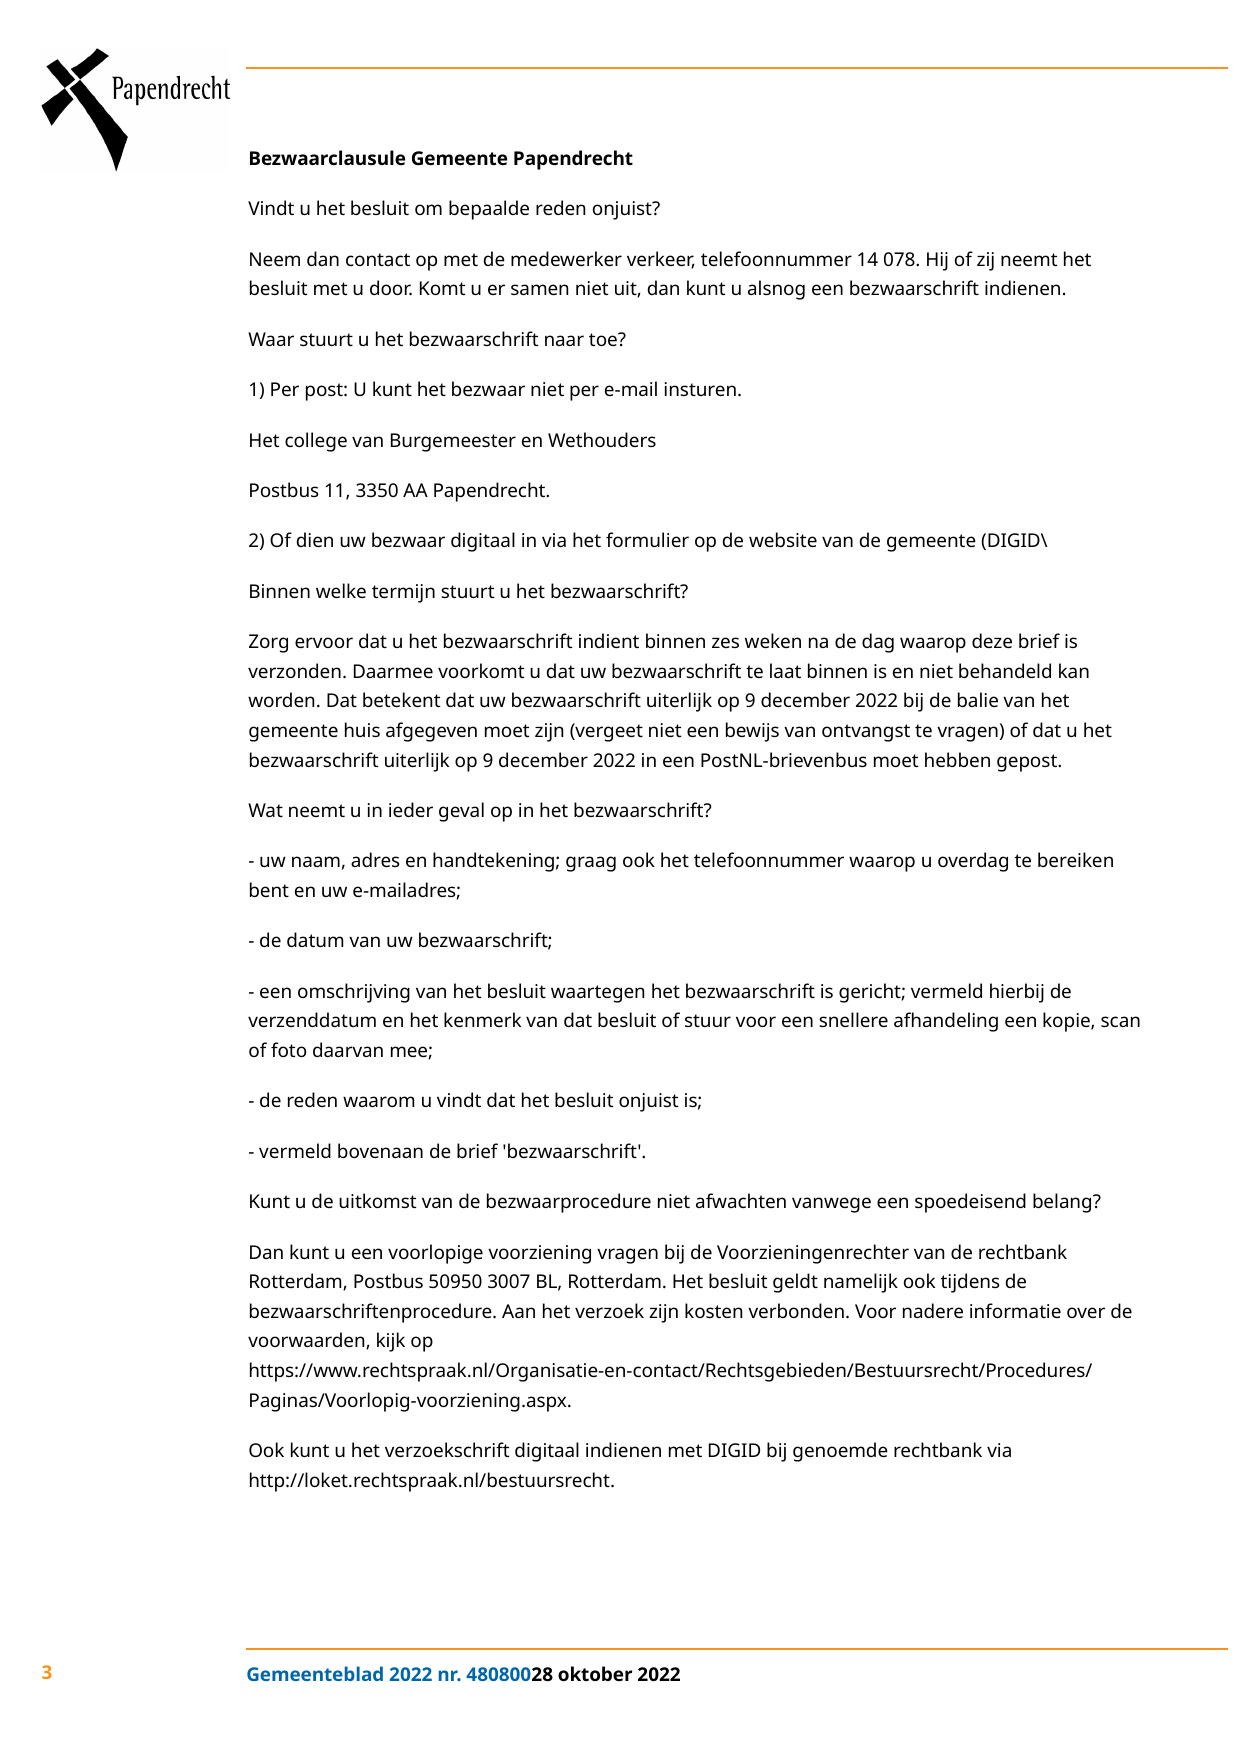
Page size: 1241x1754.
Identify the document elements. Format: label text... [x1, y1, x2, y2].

text Neem dan contact op met de medewerker verkeer, telefoonnummer 14 078. Hij of zij neemt het besluit met u door. Komt u er samen niet uit, dan kunt u alsnog een bezwaarschrift indienen. [248, 246, 1152, 301]
text - een omschrijving van het besluit waartegen het bezwaarschrift is gericht; vermeld hierbij de verzenddatum en het kenmerk van dat besluit of stuur voor een snellere afhandeling een kopie, scan of foto daarvan mee; [248, 978, 1152, 1063]
text - de reden waarom u vindt dat het besluit onjuist is; [248, 1088, 1152, 1113]
text 2) Of dien uw bezwaar digitaal in via het formulier op de website van de gemeente (DIGID\ [248, 528, 1152, 553]
text Het college van Burgemeester en Wethouders [248, 427, 1152, 453]
text Vindt u het besluit om bepaalde reden onjuist? [248, 196, 1152, 221]
text - uw naam, adres en handtekening; graag ook het telefoonnummer waarop u overdag te bereiken bent en uw e-mailadres; [248, 848, 1152, 903]
text Bezwaarclausule Gemeente Papendrecht [248, 145, 1152, 171]
text Waar stuurt u het bezwaarschrift naar toe? [248, 326, 1152, 352]
text Dan kunt u een voorlopige voorziening vragen bij de Voorzieningenrechter van de rechtbank Rotterdam, Postbus 50950 3007 BL, Rotterdam. Het besluit geldt namelijk ook tijdens de bezwaarschriftenprocedure. Aan het verzoek zijn kosten verbonden. Voor nadere informatie over de voorwaarden, kijk op https://www.rechtspraak.nl/Organisatie-en-contact/Rechtsgebieden/Bestuursrecht/Procedures/Paginas/Voorlopig-voorziening.aspx. [248, 1239, 1152, 1413]
text Binnen welke termijn stuurt u het bezwaarschrift? [248, 578, 1152, 604]
text 1) Per post: U kunt het bezwaar niet per e-mail insturen. [248, 376, 1152, 402]
text Postbus 11, 3350 AA Papendrecht. [248, 477, 1152, 503]
text Zorg ervoor dat u het bezwaarschrift indient binnen zes weken na de dag waarop deze brief is verzonden. Daarmee voorkomt u dat uw bezwaarschrift te laat binnen is en niet behandeld kan worden. Dat betekent dat uw bezwaarschrift uiterlijk op 9 december 2022 bij de balie van het gemeente huis afgegeven moet zijn (vergeet niet een bewijs van ontvangst te vragen) of dat u het bezwaarschrift uiterlijk op 9 december 2022 in een PostNL-brievenbus moet hebben gepost. [248, 628, 1152, 773]
text - vermeld bovenaan de brief 'bezwaarschrift'. [248, 1138, 1152, 1164]
picture [41, 47, 231, 172]
text Kunt u de uitkomst van de bezwaarprocedure niet afwachten vanwege een spoedeisend belang? [248, 1188, 1152, 1214]
text - de datum van uw bezwaarschrift; [248, 928, 1152, 953]
text Ook kunt u het verzoekschrift digitaal indienen met DIGID bij genoemde rechtbank via http://loket.rechtspraak.nl/bestuursrecht. [248, 1437, 1152, 1493]
text Wat neemt u in ieder geval op in het bezwaarschrift? [248, 797, 1152, 823]
